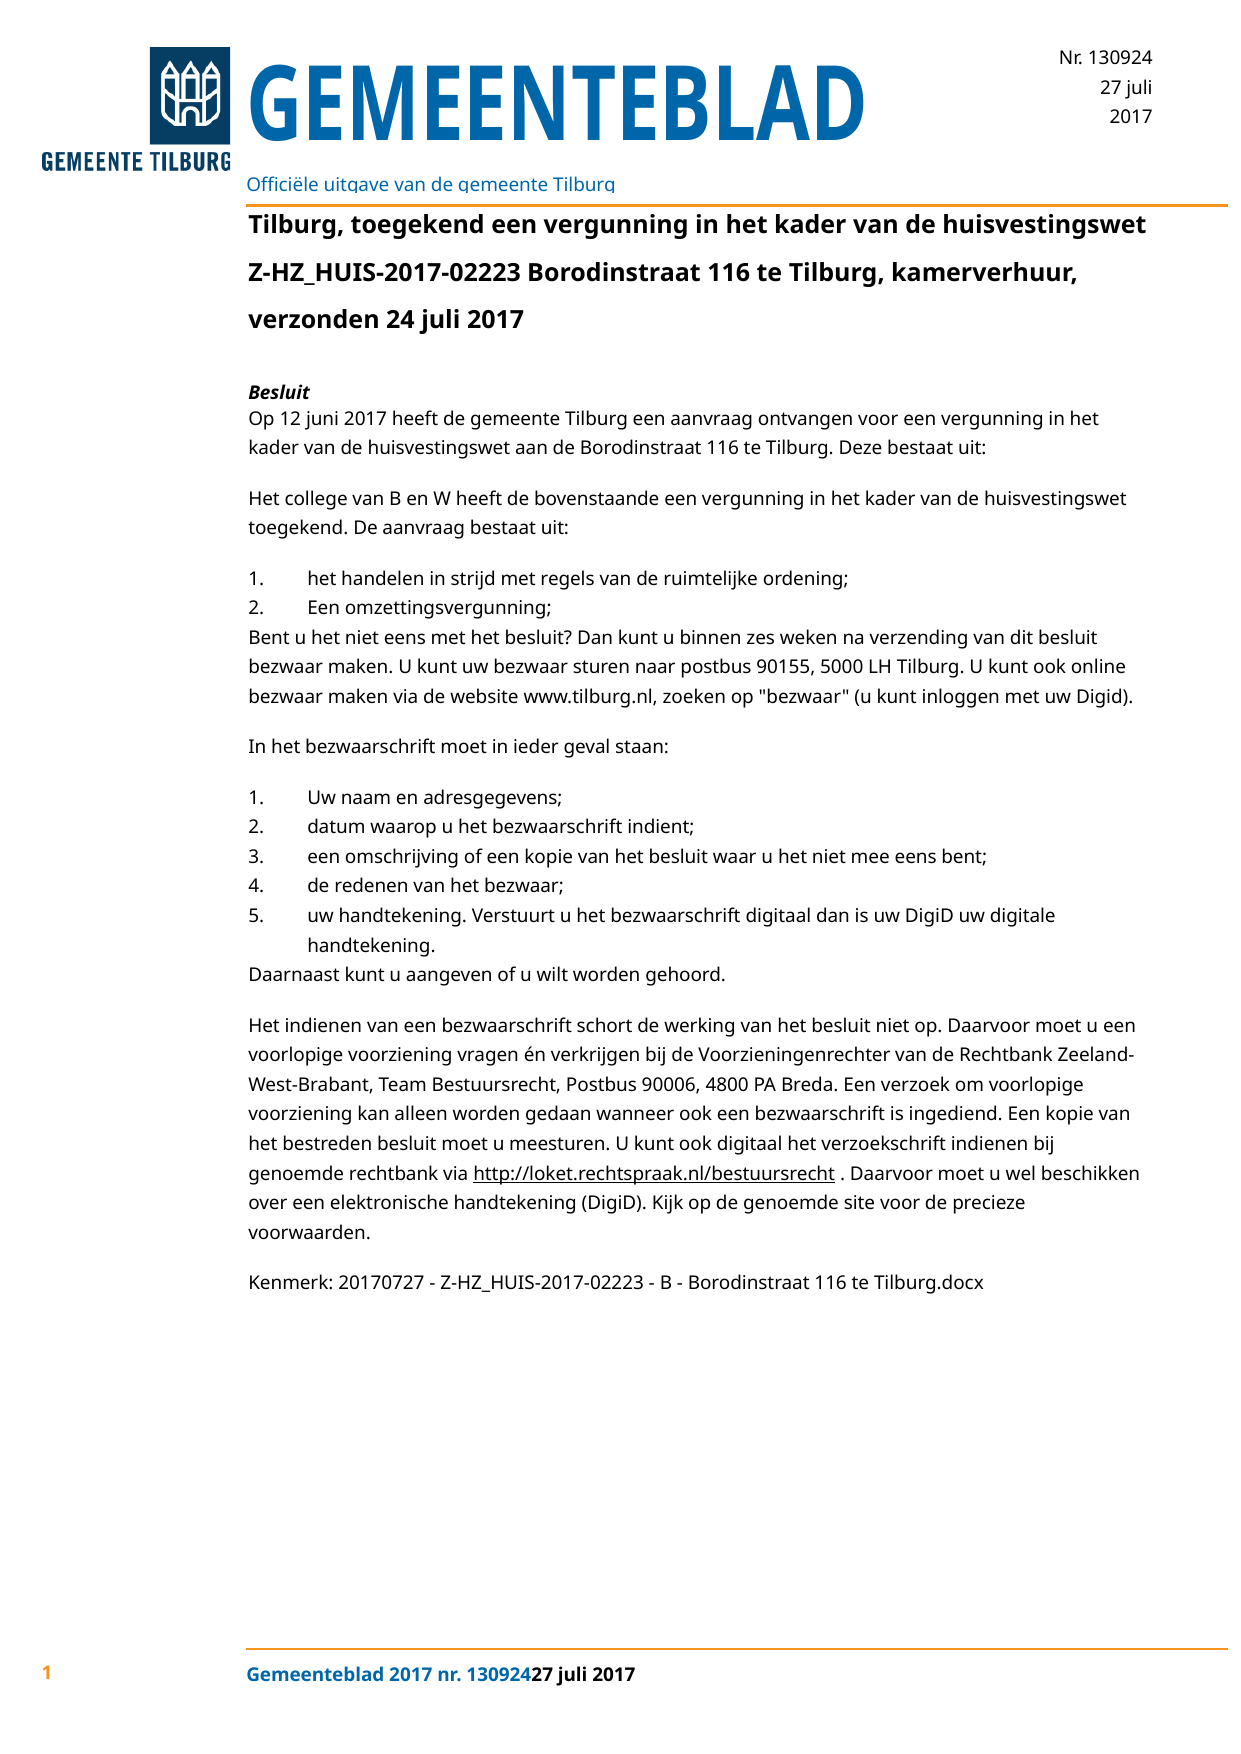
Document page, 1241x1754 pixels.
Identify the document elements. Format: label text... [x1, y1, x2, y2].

text Het indienen van een bezwaarschrift schort de werking van het besluit niet op. Daarvoor moet u een voorlopige voorziening vragen én verkrijgen bij de Voorzieningenrechter van de Rechtbank Zeeland-West-Brabant, Team Bestuursrecht, Postbus 90006, 4800 PA Breda. Een verzoek om voorlopige voorziening kan alleen worden gedaan wanneer ook een bezwaarschrift is ingediend. Een kopie van het bestreden besluit moet u meesturen. U kunt ook digitaal het verzoekschrift indienen bij genoemde rechtbank via http://loket.rechtspraak.nl/bestuursrecht . Daarvoor moet u wel beschikken over een elektronische handtekening (DigiD). Kijk op de genoemde site voor de precieze voorwaarden. [248, 1012, 1152, 1245]
list uw handtekening. Verstuurt u het bezwaarschrift digitaal dan is uw DigiD uw digitale handtekening. [248, 902, 1152, 958]
text Het college van B en W heeft de bovenstaande een vergunning in het kader van de huisvestingswet toegekend. De aanvraag bestaat uit: [248, 485, 1152, 540]
list het handelen in strijd met regels van de ruimtelijke ordening; [248, 565, 1152, 591]
text Daarnaast kunt u aangeven of u wilt worden gehoord. [248, 961, 1152, 987]
list een omschrijving of een kopie van het besluit waar u het niet mee eens bent; [248, 843, 1152, 869]
list datum waarop u het bezwaarschrift indient; [248, 813, 1152, 839]
text Tilburg, toegekend een vergunning in het kader van de huisvestingswet Z-HZ_HUIS-2017-02223 Borodinstraat 116 te Tilburg, kamerverhuur, verzonden 24 juli 2017 [248, 207, 1152, 336]
text In het bezwaarschrift moet in ieder geval staan: [248, 733, 1152, 759]
list Uw naam en adresgegevens; [248, 784, 1152, 810]
text Bent u het niet eens met het besluit? Dan kunt u binnen zes weken na verzending van dit besluit bezwaar maken. U kunt uw bezwaar sturen naar postbus 90155, 5000 LH Tilburg. U kunt ook online bezwaar maken via de website www.tilburg.nl, zoeken op "bezwaar" (u kunt inloggen met uw Digid). [248, 624, 1152, 709]
text Besluit [248, 379, 1152, 405]
list Een omzettingsvergunning; [248, 594, 1152, 620]
picture [41, 47, 231, 172]
text Kenmerk: 20170727 - Z-HZ_HUIS-2017-02223 - B - Borodinstraat 116 te Tilburg.docx [248, 1269, 1152, 1295]
list de redenen van het bezwaar; [248, 873, 1152, 898]
text Op 12 juni 2017 heeft de gemeente Tilburg een aanvraag ontvangen voor een vergunning in het kader van de huisvestingswet aan de Borodinstraat 116 te Tilburg. Deze bestaat uit: [248, 405, 1152, 460]
